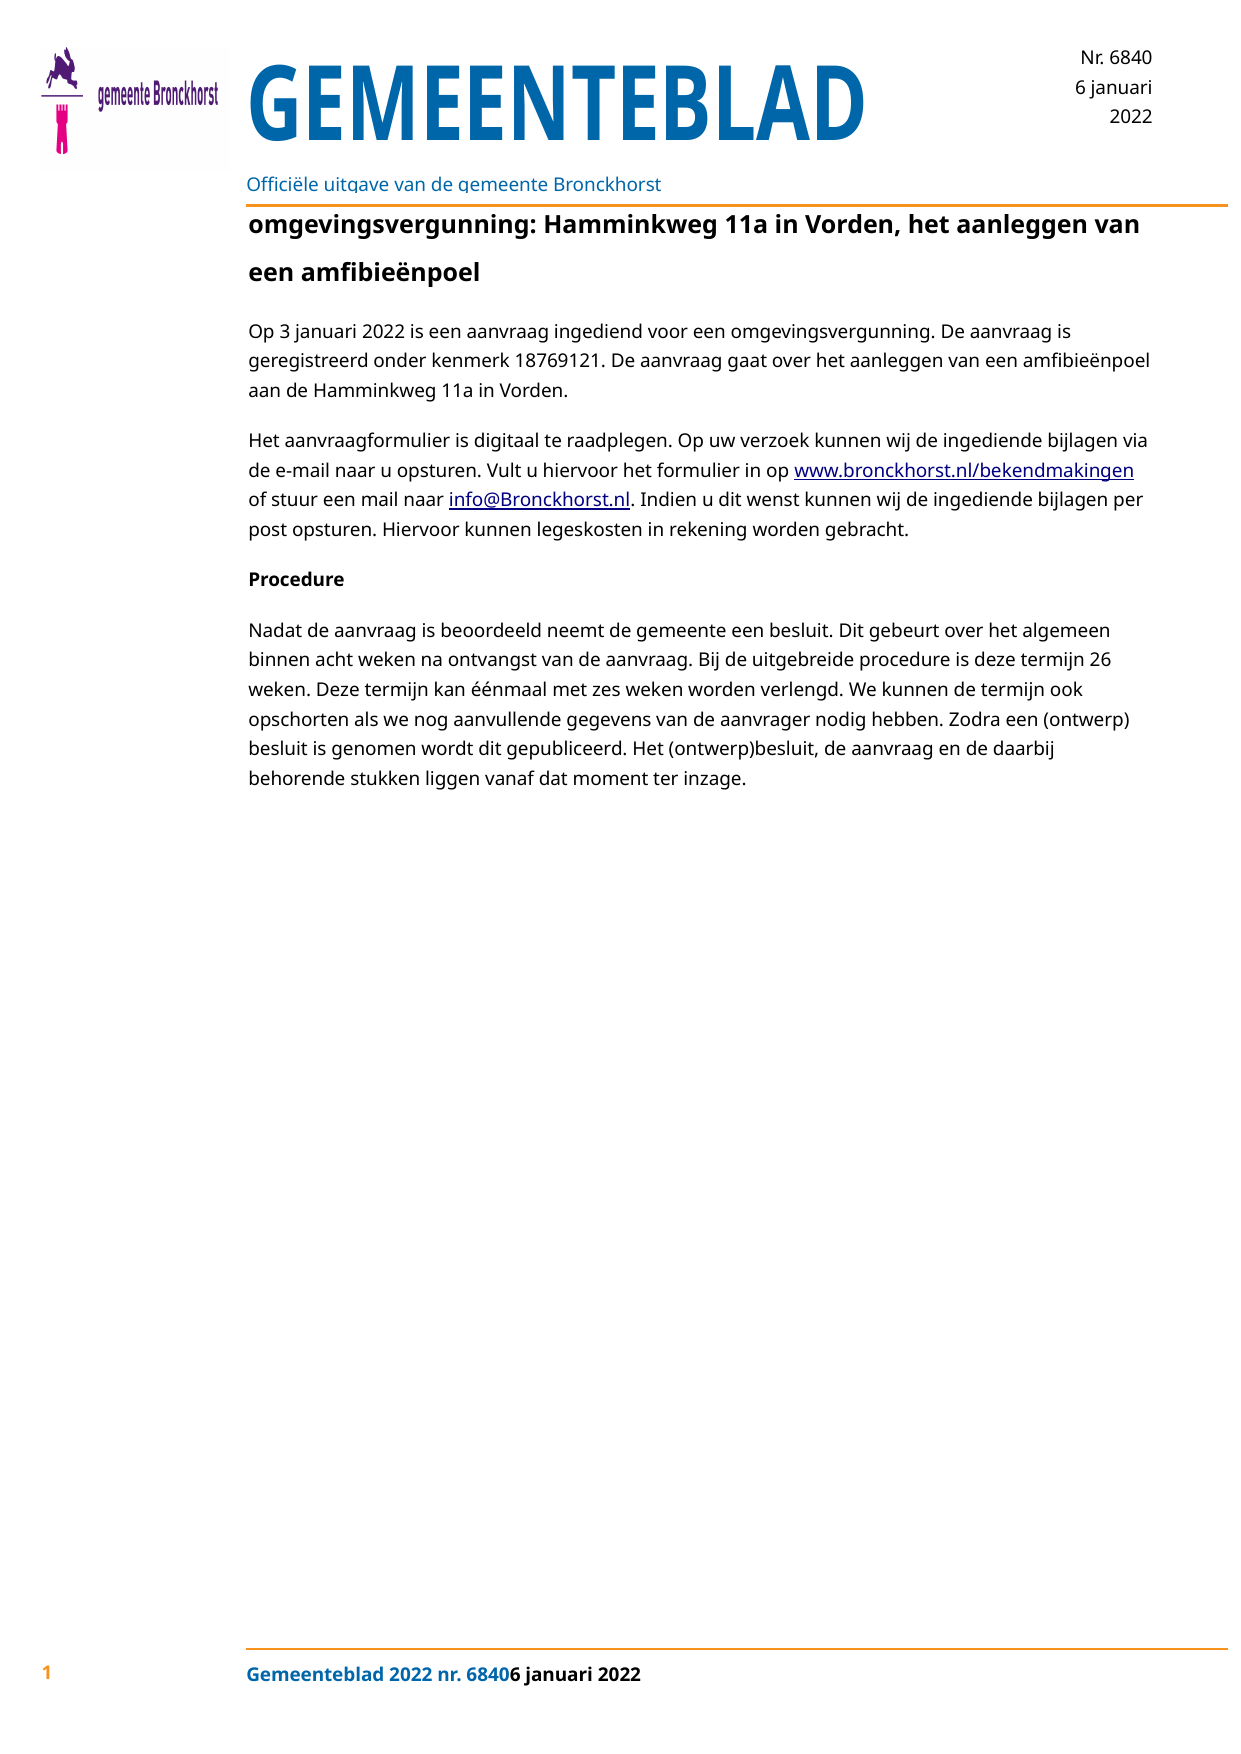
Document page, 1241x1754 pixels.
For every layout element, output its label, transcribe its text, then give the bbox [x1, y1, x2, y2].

picture [41, 47, 231, 172]
text Op 3 januari 2022 is een aanvraag ingediend voor een omgevingsvergunning. De aanvraag is geregistreerd onder kenmerk 18769121. De aanvraag gaat over het aanleggen van een amfibieënpoel aan de Hamminkweg 11a in Vorden. [248, 318, 1152, 403]
text Procedure [248, 567, 1152, 592]
text Nadat de aanvraag is beoordeeld neemt de gemeente een besluit. Dit gebeurt over het algemeen binnen acht weken na ontvangst van de aanvraag. Bij de uitgebreide procedure is deze termijn 26 weken. Deze termijn kan éénmaal met zes weken worden verlengd. We kunnen de termijn ook opschorten als we nog aanvullende gegevens van de aanvrager nodig hebben. Zodra een (ontwerp) besluit is genomen wordt dit gepubliceerd. Het (ontwerp)besluit, de aanvraag en de daarbij behorende stukken liggen vanaf dat moment ter inzage. [248, 617, 1152, 791]
text Het aanvraagformulier is digitaal te raadplegen. Op uw verzoek kunnen wij de ingediende bijlagen via de e-mail naar u opsturen. Vult u hiervoor het formulier in op www.bronckhorst.nl/bekendmakingen of stuur een mail naar info@Bronckhorst.nl. Indien u dit wenst kunnen wij de ingediende bijlagen per post opsturen. Hiervoor kunnen legeskosten in rekening worden gebracht. [248, 427, 1152, 542]
text omgevingsvergunning: Hamminkweg 11a in Vorden, het aanleggen van een amfibieënpoel [248, 207, 1152, 288]
